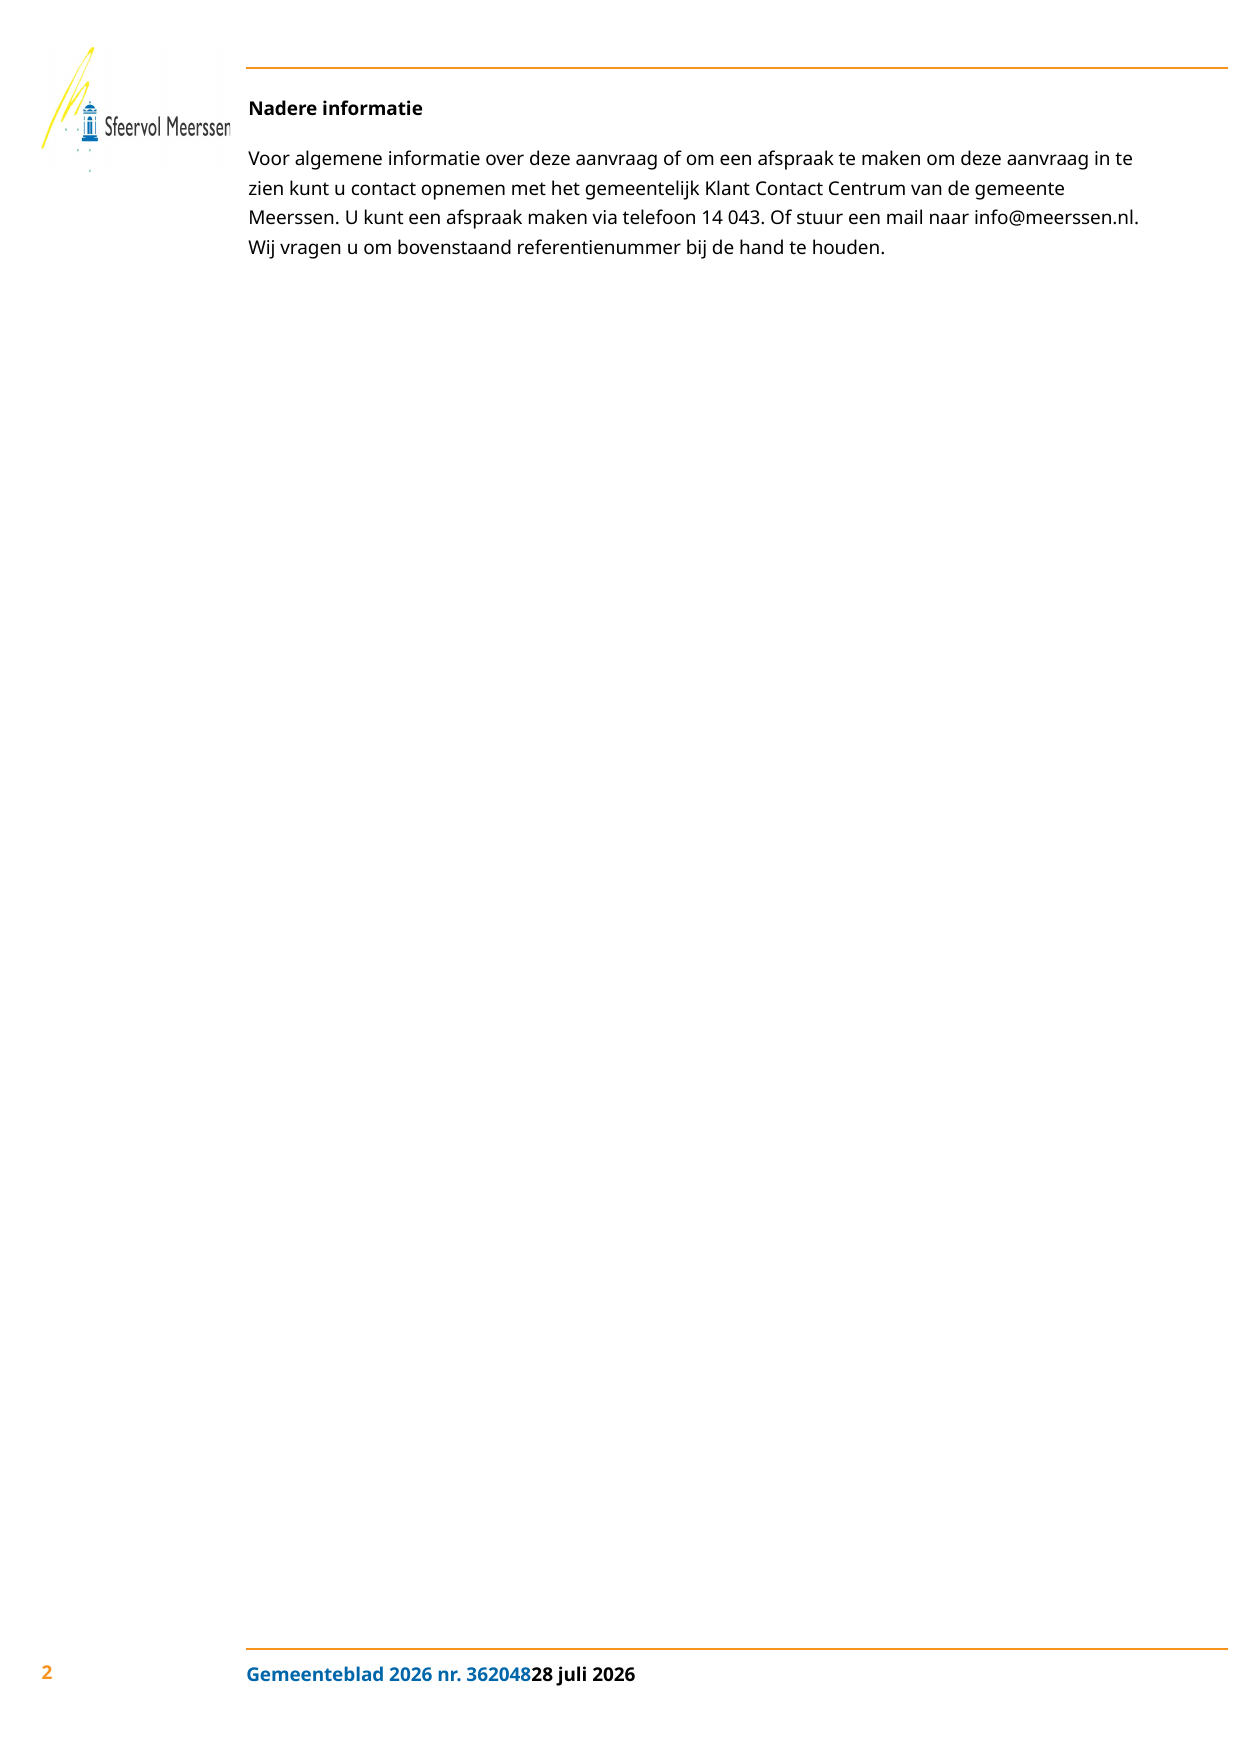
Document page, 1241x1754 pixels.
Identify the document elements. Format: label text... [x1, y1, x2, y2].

text Nadere informatie [248, 95, 1152, 121]
text Voor algemene informatie over deze aanvraag of om een afspraak te maken om deze aanvraag in te zien kunt u contact opnemen met het gemeentelijk Klant Contact Centrum van de gemeente Meerssen. U kunt een afspraak maken via telefoon 14 043. Of stuur een mail naar info@meerssen.nl. Wij vragen u om bovenstaand referentienummer bij de hand te houden. [248, 145, 1152, 260]
picture [41, 47, 231, 172]
